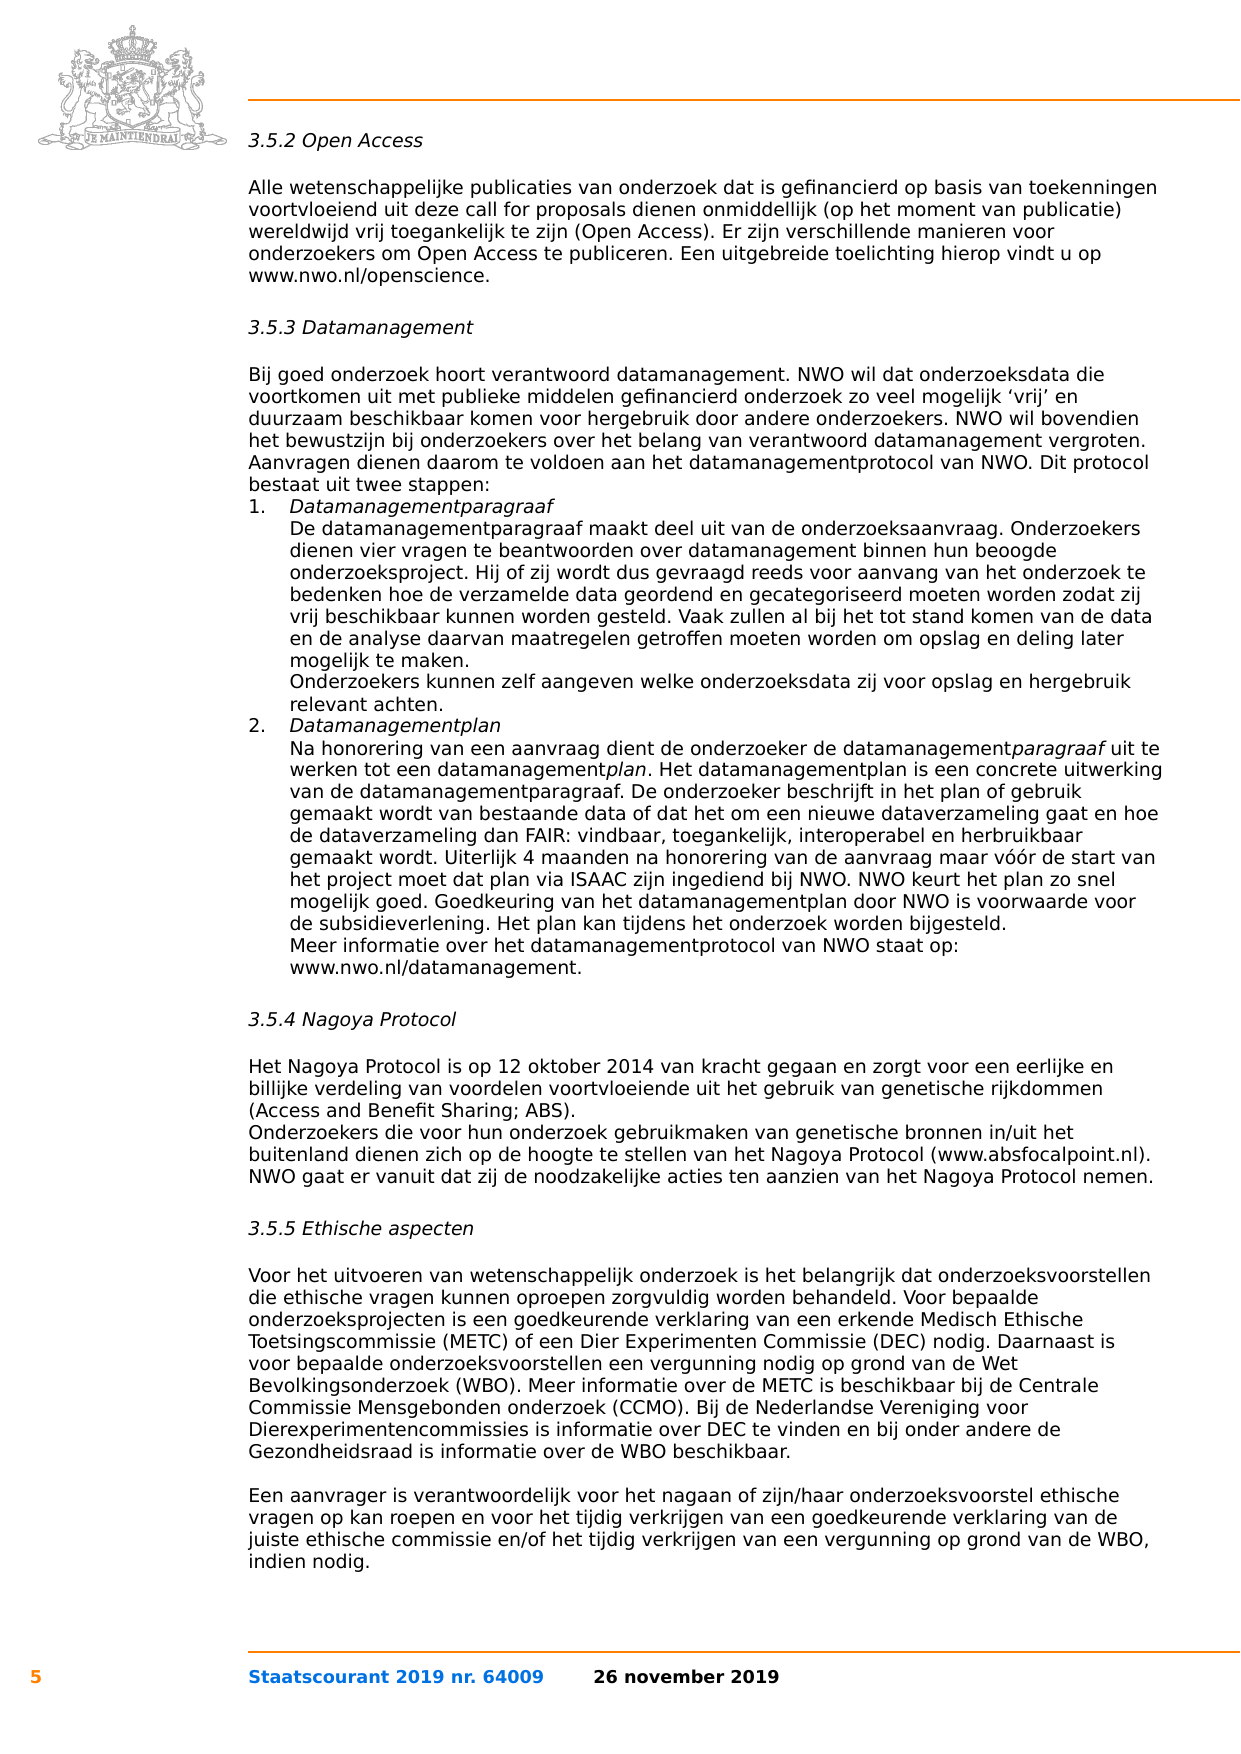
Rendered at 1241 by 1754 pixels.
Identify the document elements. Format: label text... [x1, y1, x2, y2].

text 1. Datamanagementparagraaf [248, 496, 1163, 518]
text Na honorering van een aanvraag dient de onderzoeker de datamanagementparagraaf uit te werken tot een datamanagementplan. Het datamanagementplan is een concrete uitwerking van de datamanagementparagraaf. De onderzoeker beschrijft in het plan of gebruik gemaakt wordt van bestaande data of dat het om een nieuwe dataverzameling gaat en hoe de dataverzameling dan FAIR: vindbaar, toegankelijk, interoperabel en herbruikbaar gemaakt wordt. Uiterlijk 4 maanden na honorering van de aanvraag maar vóór de start van het project moet dat plan via ISAAC zijn ingediend bij NWO. NWO keurt het plan zo snel mogelijk goed. Goedkeuring van het datamanagementplan door NWO is voorwaarde voor de subsidieverlening. Het plan kan tijdens het onderzoek worden bijgesteld. [289, 737, 1163, 935]
text Een aanvrager is verantwoordelijk voor het nagaan of zijn/haar onderzoeksvoorstel ethische vragen op kan roepen en voor het tijdig verkrijgen van een goedkeurende verklaring van de juiste ethische commissie en/of het tijdig verkrijgen van een vergunning op grond van de WBO, indien nodig. [248, 1485, 1163, 1573]
text Het Nagoya Protocol is op 12 oktober 2014 van kracht gegaan en zorgt voor een eerlijke en billijke verdeling van voordelen voortvloeiende uit het gebruik van genetische rijkdommen (Access and Benefit Sharing; ABS). [248, 1056, 1163, 1122]
text 2. Datamanagementplan [248, 715, 1163, 737]
subtitle 3.5.3 Datamanagement [248, 317, 1163, 339]
subtitle 3.5.4 Nagoya Protocol [248, 1009, 1163, 1031]
picture [38, 25, 227, 150]
text Meer informatie over het datamanagementprotocol van NWO staat op: www.nwo.nl/datamanagement. [289, 935, 1163, 979]
text De datamanagementparagraaf maakt deel uit van de onderzoeksaanvraag. Onderzoekers dienen vier vragen te beantwoorden over datamanagement binnen hun beoogde onderzoeksproject. Hij of zij wordt dus gevraagd reeds voor aanvang van het onderzoek te bedenken hoe de verzamelde data geordend en gecategoriseerd moeten worden zodat zij vrij beschikbaar kunnen worden gesteld. Vaak zullen al bij het tot stand komen van de data en de analyse daarvan maatregelen getroffen moeten worden om opslag en deling later mogelijk te maken. [289, 518, 1163, 671]
text Bij goed onderzoek hoort verantwoord datamanagement. NWO wil dat onderzoeksdata die voortkomen uit met publieke middelen gefinancierd onderzoek zo veel mogelijk ‘vrij’ en duurzaam beschikbaar komen voor hergebruik door andere onderzoekers. NWO wil bovendien het bewustzijn bij onderzoekers over het belang van verantwoord datamanagement vergroten. Aanvragen dienen daarom te voldoen aan het datamanagementprotocol van NWO. Dit protocol bestaat uit twee stappen: [248, 364, 1163, 496]
text Alle wetenschappelijke publicaties van onderzoek dat is gefinancierd op basis van toekenningen voortvloeiend uit deze call for proposals dienen onmiddellijk (op het moment van publicatie) wereldwijd vrij toegankelijk te zijn (Open Access). Er zijn verschillende manieren voor onderzoekers om Open Access te publiceren. Een uitgebreide toelichting hierop vindt u op www.nwo.nl/openscience. [248, 177, 1163, 287]
text Voor het uitvoeren van wetenschappelijk onderzoek is het belangrijk dat onderzoeksvoorstellen die ethische vragen kunnen oproepen zorgvuldig worden behandeld. Voor bepaalde onderzoeksprojecten is een goedkeurende verklaring van een erkende Medisch Ethische Toetsingscommissie (METC) of een Dier Experimenten Commissie (DEC) nodig. Daarnaast is voor bepaalde onderzoeksvoorstellen een vergunning nodig op grond van de Wet Bevolkingsonderzoek (WBO). Meer informatie over de METC is beschikbaar bij de Centrale Commissie Mensgebonden onderzoek (CCMO). Bij de Nederlandse Vereniging voor Dierexperimentencommissies is informatie over DEC te vinden en bij onder andere de Gezondheidsraad is informatie over de WBO beschikbaar. [248, 1265, 1163, 1463]
text Onderzoekers kunnen zelf aangeven welke onderzoeksdata zij voor opslag en hergebruik relevant achten. [289, 671, 1163, 715]
subtitle 3.5.5 Ethische aspecten [248, 1218, 1163, 1240]
subtitle 3.5.2 Open Access [248, 130, 1163, 152]
text Onderzoekers die voor hun onderzoek gebruikmaken van genetische bronnen in/uit het buitenland dienen zich op de hoogte te stellen van het Nagoya Protocol (www.absfocalpoint.nl). NWO gaat er vanuit dat zij de noodzakelijke acties ten aanzien van het Nagoya Protocol nemen. [248, 1122, 1163, 1188]
